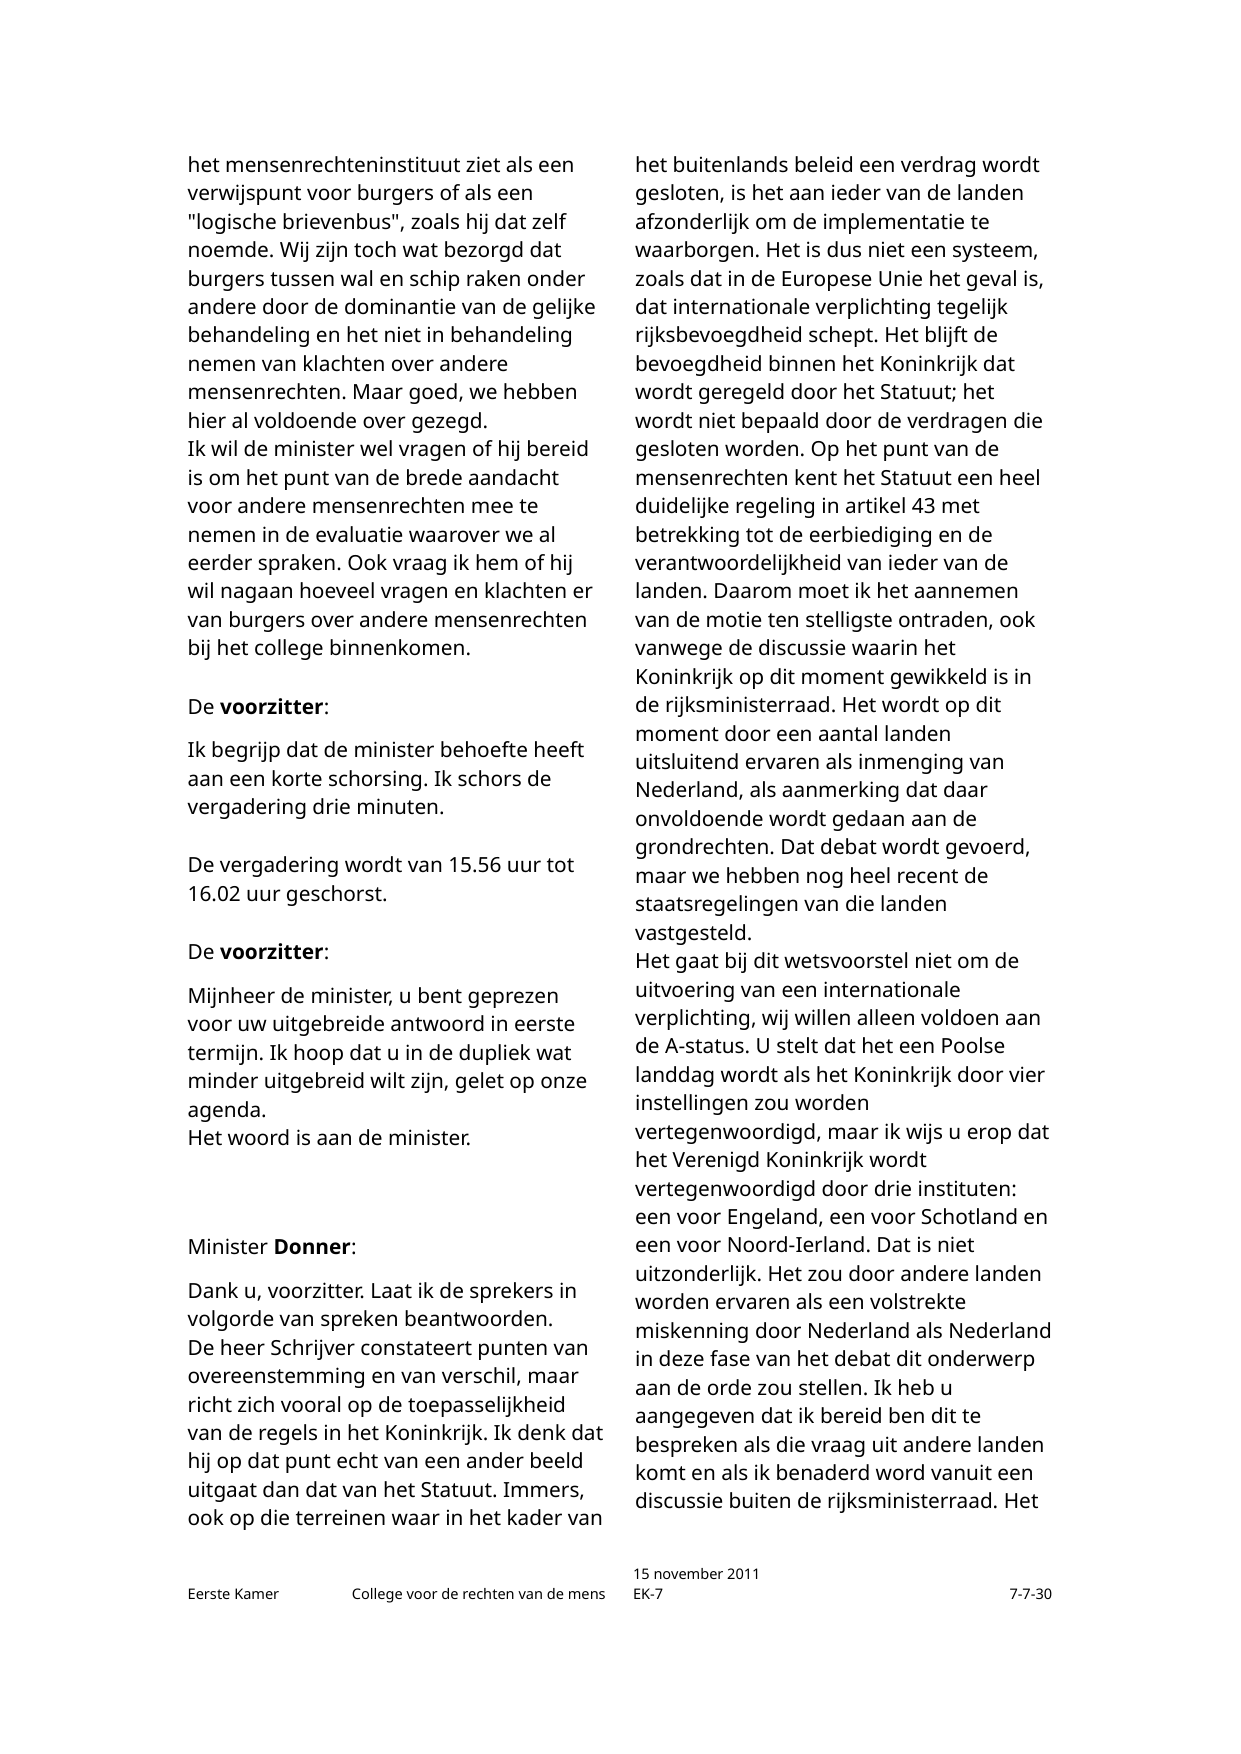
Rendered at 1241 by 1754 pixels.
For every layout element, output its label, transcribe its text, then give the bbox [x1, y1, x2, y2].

text Ik wil de minister wel vragen of hij bereid is om het punt van de brede aandacht voor andere mensenrechten mee te nemen in de evaluatie waarover we al eerder spraken. Ook vraag ik hem of hij wil nagaan hoeveel vragen en klachten er van burgers over andere mensenrechten bij het college binnenkomen. [187, 434, 605, 662]
text Het woord is aan de minister. [187, 1123, 605, 1152]
text het buitenlands beleid een verdrag wordt gesloten, is het aan ieder van de landen afzonderlijk om de implementatie te waarborgen. Het is dus niet een systeem, zoals dat in de Europese Unie het geval is, dat internationale verplichting tegelijk rijksbevoegdheid schept. Het blijft de bevoegdheid binnen het Koninkrijk dat wordt geregeld door het Statuut; het wordt niet bepaald door de verdragen die gesloten worden. Op het punt van de mensenrechten kent het Statuut een heel duidelijke regeling in artikel 43 met betrekking tot de eerbiediging en de verantwoordelijkheid van ieder van de landen. Daarom moet ik het aannemen van de motie ten stelligste ontraden, ook vanwege de discussie waarin het Koninkrijk op dit moment gewikkeld is in de rijksministerraad. Het wordt op dit moment door een aantal landen uitsluitend ervaren als inmenging van Nederland, als aanmerking dat daar onvoldoende wordt gedaan aan de grondrechten. Dat debat wordt gevoerd, maar we hebben nog heel recent de staatsregelingen van die landen vastgesteld. [635, 150, 1053, 946]
text Het gaat bij dit wetsvoorstel niet om de uitvoering van een internationale verplichting, wij willen alleen voldoen aan de A-status. U stelt dat het een Poolse landdag wordt als het Koninkrijk door vier instellingen zou worden vertegenwoordigd, maar ik wijs u erop dat het Verenigd Koninkrijk wordt vertegenwoordigd door drie instituten: een voor Engeland, een voor Schotland en een voor Noord-Ierland. Dat is niet uitzonderlijk. Het zou door andere landen worden ervaren als een volstrekte miskenning door Nederland als Nederland in deze fase van het debat dit onderwerp aan de orde zou stellen. Ik heb u aangegeven dat ik bereid ben dit te bespreken als die vraag uit andere landen komt en als ik benaderd word vanuit een discussie buiten de rijksministerraad. Het [635, 946, 1053, 1515]
text  [187, 1182, 605, 1210]
text Ik begrijp dat de minister behoefte heeft aan een korte schorsing. Ik schors de vergadering drie minuten. [187, 735, 605, 821]
text Dank u, voorzitter. Laat ik de sprekers in volgorde van spreken beantwoorden. [187, 1276, 605, 1333]
text het mensenrechteninstituut ziet als een verwijspunt voor burgers of als een "logische brievenbus", zoals hij dat zelf noemde. Wij zijn toch wat bezorgd dat burgers tussen wal en schip raken onder andere door de dominantie van de gelijke behandeling en het niet in behandeling nemen van klachten over andere mensenrechten. Maar goed, we hebben hier al voldoende over gezegd. [187, 150, 605, 434]
text De heer Schrijver constateert punten van overeenstemming en van verschil, maar richt zich vooral op de toepasselijkheid van de regels in het Koninkrijk. Ik denk dat hij op dat punt echt van een ander beeld uitgaat dan dat van het Statuut. Immers, ook op die terreinen waar in het kader van [187, 1333, 605, 1532]
text Minister Donner: [187, 1232, 605, 1261]
text De voorzitter: [187, 692, 605, 720]
text De vergadering wordt van 15.56 uur tot 16.02 uur geschorst. [187, 851, 605, 907]
text De voorzitter: [187, 937, 605, 966]
text Mijnheer de minister, u bent geprezen voor uw uitgebreide antwoord in eerste termijn. Ik hoop dat u in de dupliek wat minder uitgebreid wilt zijn, gelet op onze agenda. [187, 981, 605, 1123]
